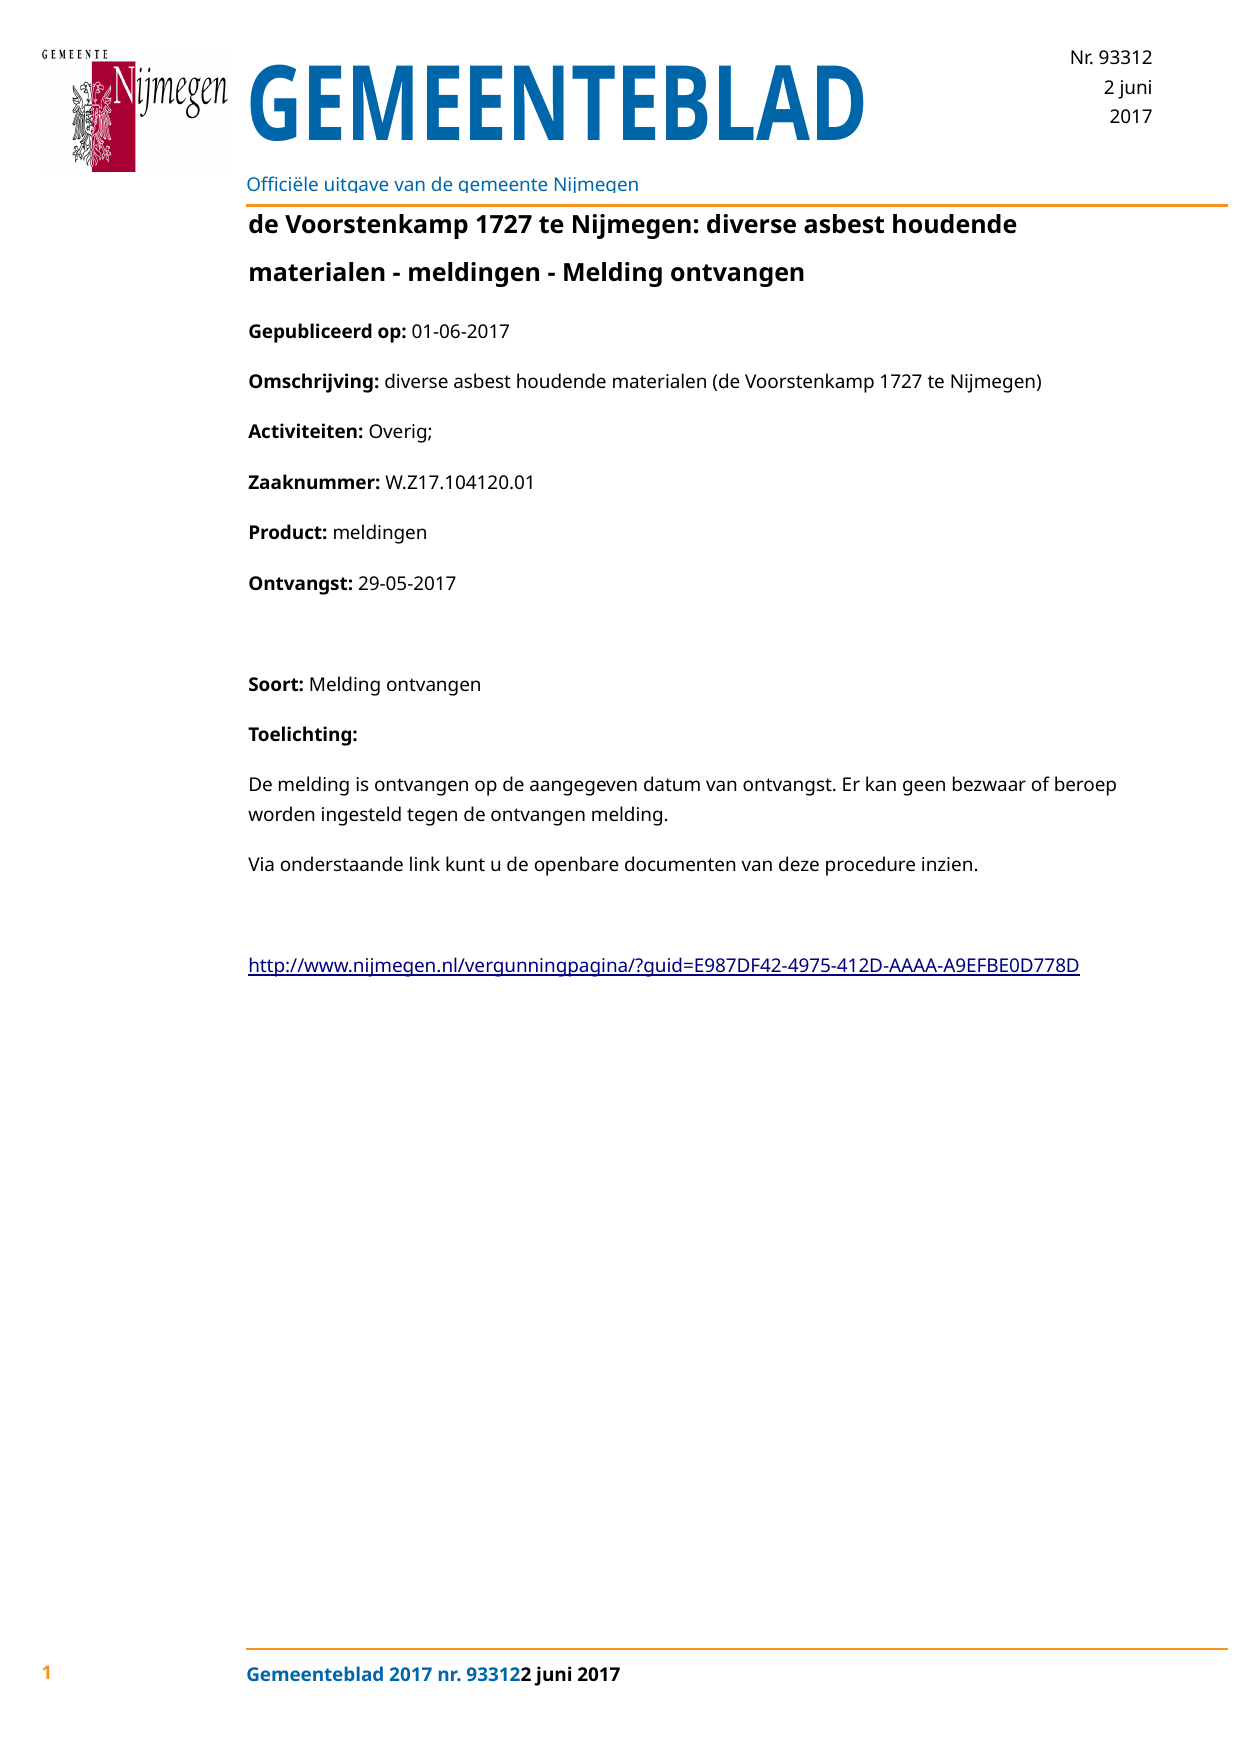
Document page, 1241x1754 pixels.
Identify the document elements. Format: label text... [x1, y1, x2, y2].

text De melding is ontvangen op de aangegeven datum van ontvangst. Er kan geen bezwaar of beroep worden ingesteld tegen de ontvangen melding. [248, 772, 1152, 827]
text Activiteiten: Overig; [248, 419, 1152, 444]
text Gepubliceerd op: 01-06-2017 [248, 318, 1152, 344]
picture [41, 47, 231, 172]
text Toelichting: [248, 721, 1152, 747]
text http://www.nijmegen.nl/vergunningpagina/?guid=E987DF42-4975-412D-AAAA-A9EFBE0D778D [248, 952, 1152, 978]
text Via onderstaande link kunt u de openbare documenten van deze procedure inzien. [248, 852, 1152, 877]
text Product: meldingen [248, 519, 1152, 545]
text Soort: Melding ontvangen [248, 671, 1152, 697]
text de Voorstenkamp 1727 te Nijmegen: diverse asbest houdende materialen - meldingen - Melding ontvangen [248, 207, 1152, 288]
text Zaaknummer: W.Z17.104120.01 [248, 469, 1152, 495]
text Omschrijving: diverse asbest houdende materialen (de Voorstenkamp 1727 te Nijmegen) [248, 368, 1152, 394]
text Ontvangst: 29-05-2017 [248, 570, 1152, 596]
